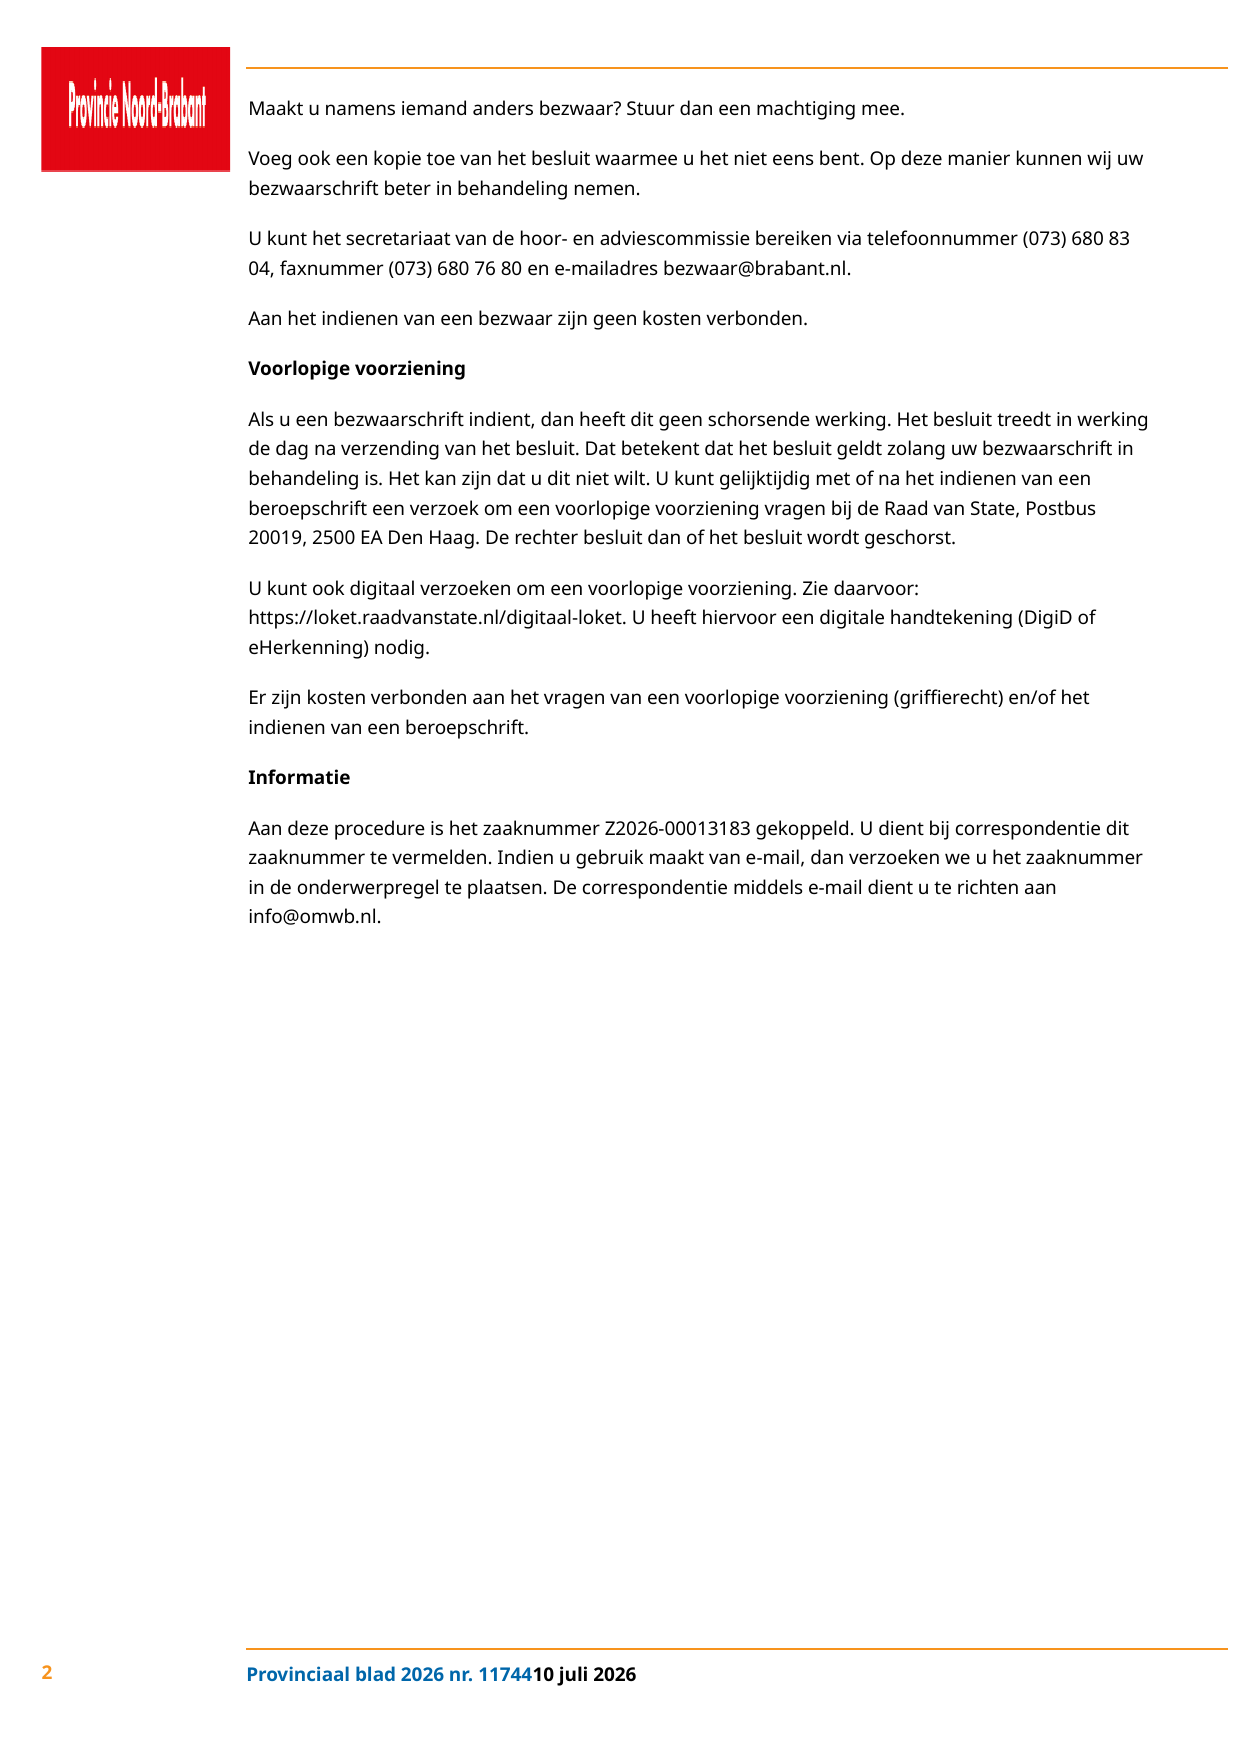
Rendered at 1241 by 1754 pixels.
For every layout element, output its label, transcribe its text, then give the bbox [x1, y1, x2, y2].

text Er zijn kosten verbonden aan het vragen van een voorlopige voorziening (griffierecht) en/of het indienen van een beroepschrift. [248, 684, 1152, 740]
text U kunt het secretariaat van de hoor- en adviescommissie bereiken via telefoonnummer (073) 680 83 04, faxnummer (073) 680 76 80 en e-mailadres bezwaar@brabant.nl. [248, 225, 1152, 281]
text Voorlopige voorziening [248, 356, 1152, 381]
text Informatie [248, 764, 1152, 790]
text Als u een bezwaarschrift indient, dan heeft dit geen schorsende werking. Het besluit treedt in werking de dag na verzending van het besluit. Dat betekent dat het besluit geldt zolang uw bezwaarschrift in behandeling is. Het kan zijn dat u dit niet wilt. U kunt gelijktijdig met of na het indienen van een beroepschrift een verzoek om een voorlopige voorziening vragen bij de Raad van State, Postbus 20019, 2500 EA Den Haag. De rechter besluit dan of het besluit wordt geschorst. [248, 406, 1152, 550]
text Voeg ook een kopie toe van het besluit waarmee u het niet eens bent. Op deze manier kunnen wij uw bezwaarschrift beter in behandeling nemen. [248, 145, 1152, 201]
picture [41, 47, 231, 172]
text Aan deze procedure is het zaaknummer Z2026-00013183 gekoppeld. U dient bij correspondentie dit zaaknummer te vermelden. Indien u gebruik maakt van e-mail, dan verzoeken we u het zaaknummer in de onderwerpregel te plaatsen. De correspondentie middels e-mail dient u te richten aan info@omwb.nl. [248, 815, 1152, 929]
text Maakt u namens iemand anders bezwaar? Stuur dan een machtiging mee. [248, 95, 1152, 121]
text U kunt ook digitaal verzoeken om een voorlopige voorziening. Zie daarvoor: https://loket.raadvanstate.nl/digitaal-loket. U heeft hiervoor een digitale handtekening (DigiD of eHerkenning) nodig. [248, 575, 1152, 660]
text Aan het indienen van een bezwaar zijn geen kosten verbonden. [248, 305, 1152, 331]
